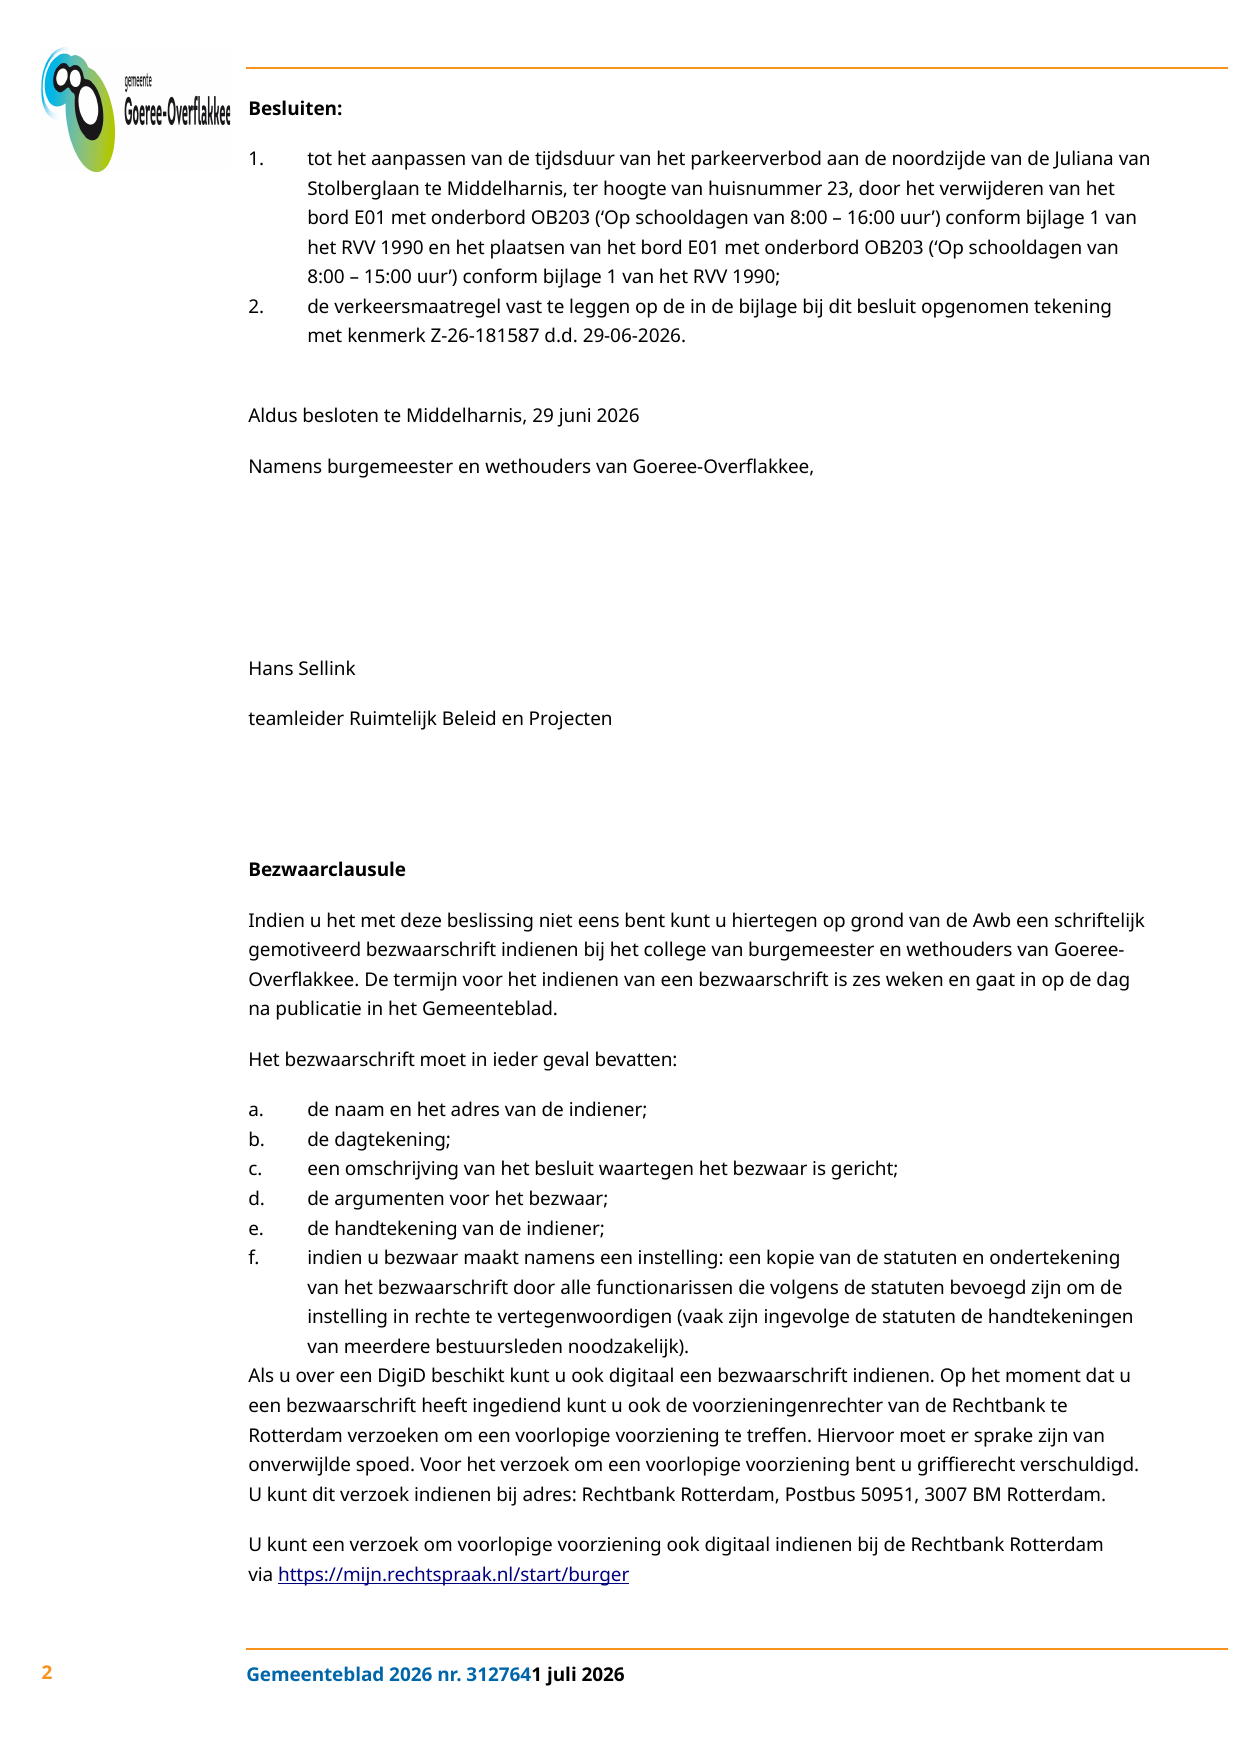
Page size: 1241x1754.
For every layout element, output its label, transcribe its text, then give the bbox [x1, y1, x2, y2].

picture [41, 47, 231, 172]
list de naam en het adres van de indiener; [248, 1096, 1152, 1122]
text Bezwaarclausule [248, 856, 1152, 882]
text Hans Sellink [248, 655, 1152, 681]
list een omschrijving van het besluit waartegen het bezwaar is gericht; [248, 1156, 1152, 1181]
text U kunt een verzoek om voorlopige voorziening ook digitaal indienen bij de Rechtbank Rotterdam via https://mijn.rechtspraak.nl/start/burger [248, 1531, 1152, 1587]
list de dagtekening; [248, 1126, 1152, 1152]
list de handtekening van de indiener; [248, 1215, 1152, 1241]
text Als u over een DigiD beschikt kunt u ook digitaal een bezwaarschrift indienen. Op het moment dat u een bezwaarschrift heeft ingediend kunt u ook de voorzieningenrechter van de Rechtbank te Rotterdam verzoeken om een voorlopige voorziening te treffen. Hiervoor moet er sprake zijn van onverwijlde spoed. Voor het verzoek om een voorlopige voorziening bent u griffierecht verschuldigd. U kunt dit verzoek indienen bij adres: Rechtbank Rotterdam, Postbus 50951, 3007 BM Rotterdam. [248, 1363, 1152, 1507]
list de verkeersmaatregel vast te leggen op de in de bijlage bij dit besluit opgenomen tekening met kenmerk Z-26-181587 d.d. 29-06-2026. [248, 293, 1152, 348]
text Besluiten: [248, 95, 1152, 121]
text teamleider Ruimtelijk Beleid en Projecten [248, 705, 1152, 731]
text Het bezwaarschrift moet in ieder geval bevatten: [248, 1046, 1152, 1072]
text Aldus besloten te Middelharnis, 29 juni 2026 [248, 403, 1152, 428]
text Namens burgemeester en wethouders van Goeree-Overflakkee, [248, 453, 1152, 479]
list de argumenten voor het bezwaar; [248, 1185, 1152, 1211]
list indien u bezwaar maakt namens een instelling: een kopie van de statuten en ondertekening van het bezwaarschrift door alle functionarissen die volgens de statuten bevoegd zijn om de instelling in rechte te vertegenwoordigen (vaak zijn ingevolge de statuten de handtekeningen van meerdere bestuursleden noodzakelijk). [248, 1244, 1152, 1359]
list tot het aanpassen van de tijdsduur van het parkeerverbod aan de noordzijde van de Juliana van Stolberglaan te Middelharnis, ter hoogte van huisnummer 23, door het verwijderen van het bord E01 met onderbord OB203 (‘Op schooldagen van 8:00 – 16:00 uur’) conform bijlage 1 van het RVV 1990 en het plaatsen van het bord E01 met onderbord OB203 (‘Op schooldagen van 8:00 – 15:00 uur’) conform bijlage 1 van het RVV 1990; [248, 145, 1152, 289]
text Indien u het met deze beslissing niet eens bent kunt u hiertegen op grond van de Awb een schriftelijk gemotiveerd bezwaarschrift indienen bij het college van burgemeester en wethouders van Goeree-Overflakkee. De termijn voor het indienen van een bezwaarschrift is zes weken en gaat in op de dag na publicatie in het Gemeenteblad. [248, 907, 1152, 1021]
